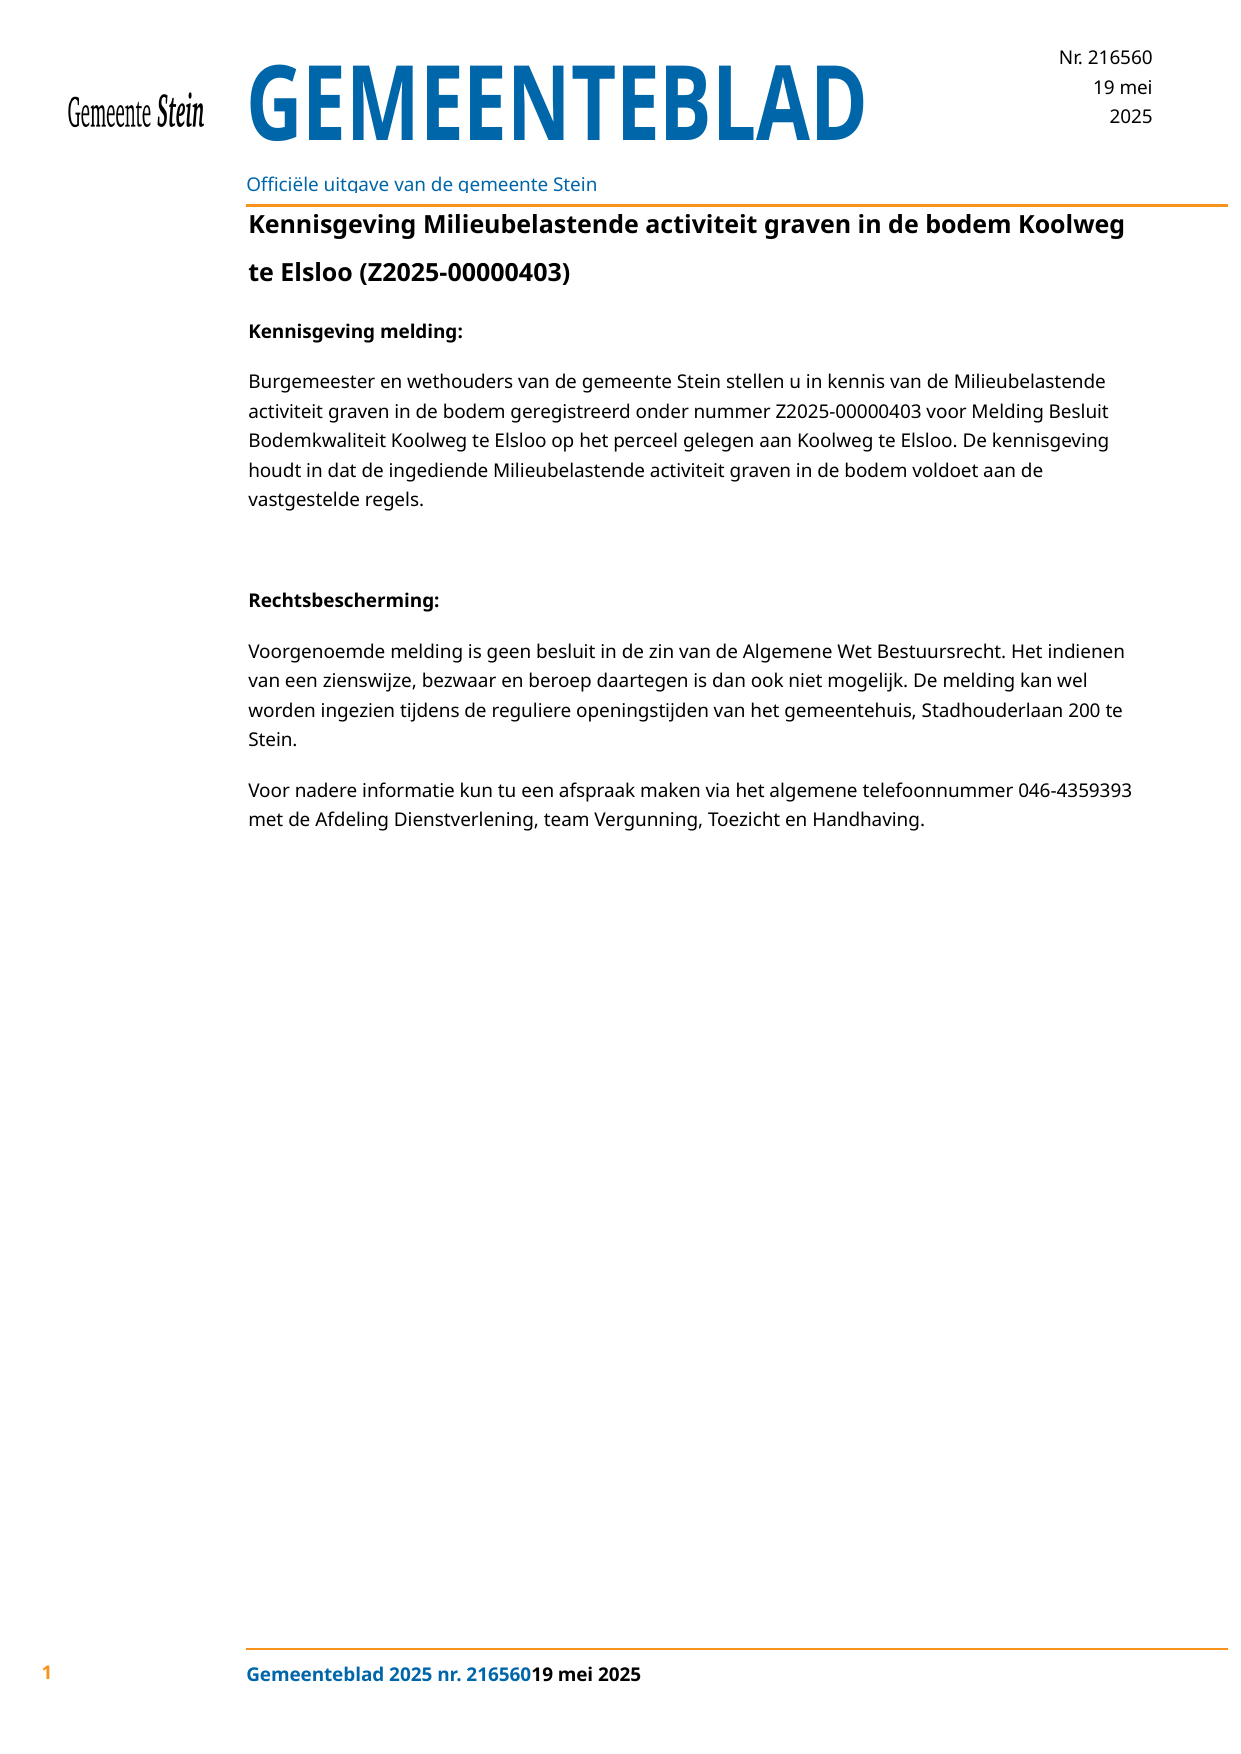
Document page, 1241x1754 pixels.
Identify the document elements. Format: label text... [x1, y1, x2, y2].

text Voor nadere informatie kun tu een afspraak maken via het algemene telefoonnummer 046-4359393 met de Afdeling Dienstverlening, team Vergunning, Toezicht en Handhaving. [248, 777, 1152, 832]
text Rechtsbescherming: [248, 587, 1152, 613]
text Kennisgeving Milieubelastende activiteit graven in de bodem Koolweg te Elsloo (Z2025-00000403) [248, 207, 1152, 288]
picture [41, 47, 231, 172]
text Kennisgeving melding: [248, 318, 1152, 344]
text Voorgenoemde melding is geen besluit in de zin van de Algemene Wet Bestuursrecht. Het indienen van een zienswijze, bezwaar en beroep daartegen is dan ook niet mogelijk. De melding kan wel worden ingezien tijdens de reguliere openingstijden van het gemeentehuis, Stadhouderlaan 200 te Stein. [248, 638, 1152, 752]
text Burgemeester en wethouders van de gemeente Stein stellen u in kennis van de Milieubelastende activiteit graven in de bodem geregistreerd onder nummer Z2025-00000403 voor Melding Besluit Bodemkwaliteit Koolweg te Elsloo op het perceel gelegen aan Koolweg te Elsloo. De kennisgeving houdt in dat de ingediende Milieubelastende activiteit graven in de bodem voldoet aan de vastgestelde regels. [248, 368, 1152, 512]
